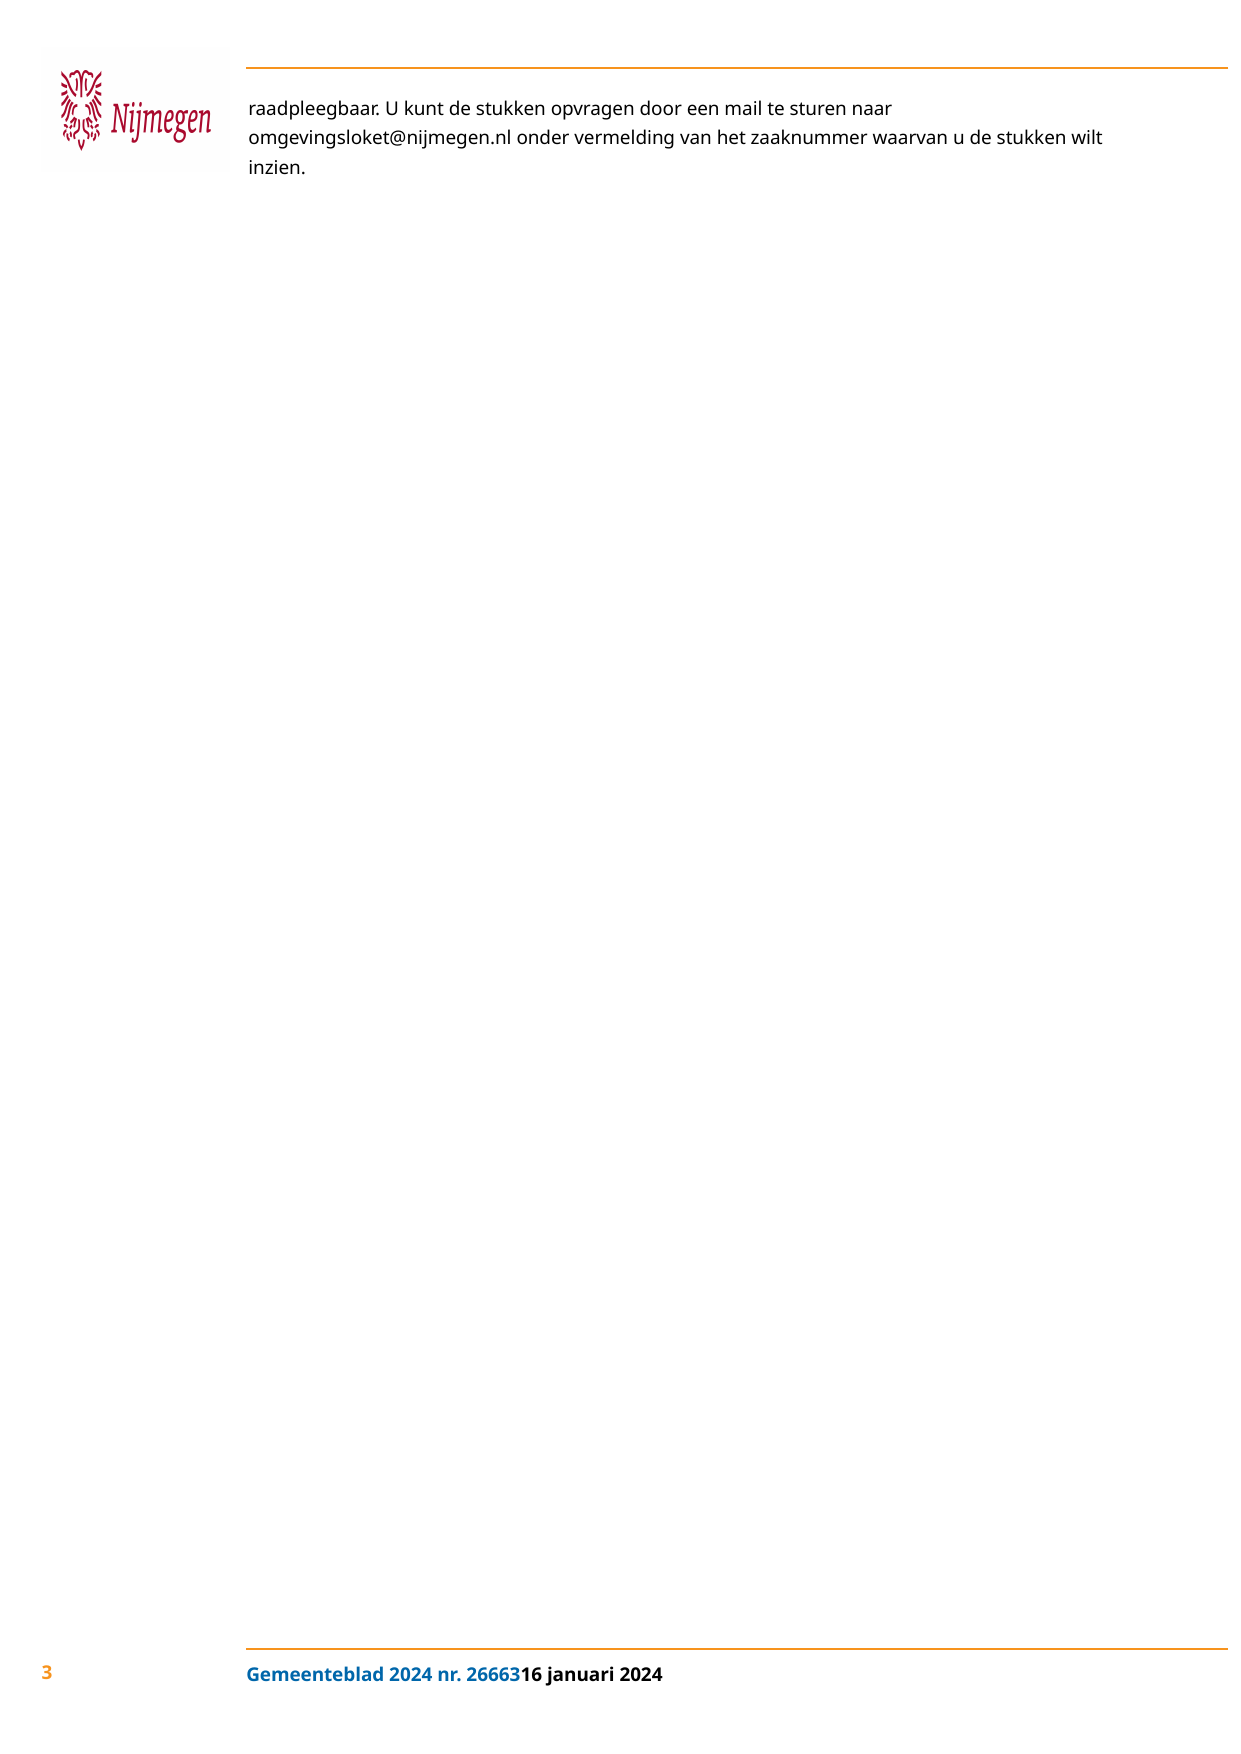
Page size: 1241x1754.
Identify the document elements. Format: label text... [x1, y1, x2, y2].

picture [41, 47, 231, 172]
text raadpleegbaar. U kunt de stukken opvragen door een mail te sturen naar omgevingsloket@nijmegen.nl onder vermelding van het zaaknummer waarvan u de stukken wilt inzien. [248, 95, 1152, 180]
